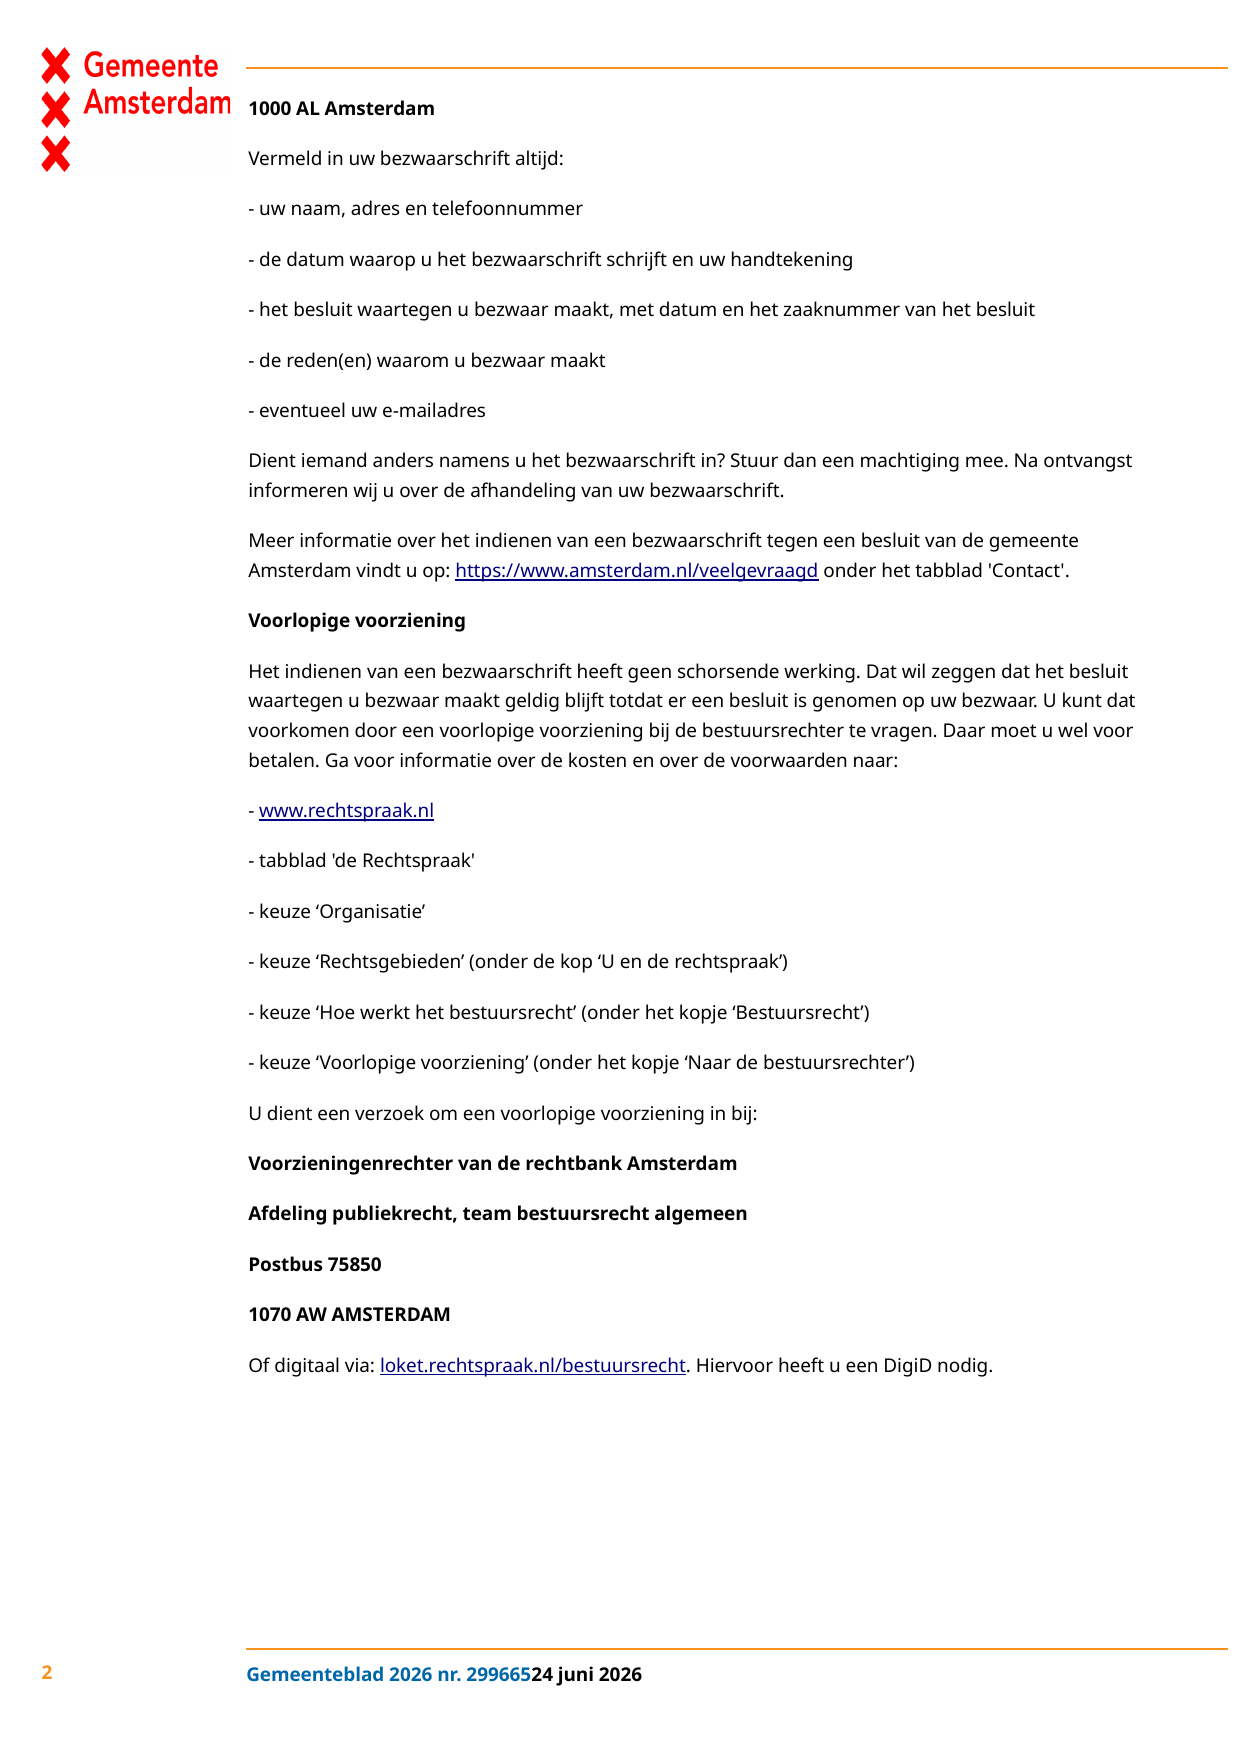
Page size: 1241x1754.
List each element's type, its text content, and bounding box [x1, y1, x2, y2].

text Dient iemand anders namens u het bezwaarschrift in? Stuur dan een machtiging mee. Na ontvangst informeren wij u over de afhandeling van uw bezwaarschrift. [248, 448, 1152, 503]
text - keuze ‘Hoe werkt het bestuursrecht’ (onder het kopje ‘Bestuursrecht’) [248, 999, 1152, 1025]
text U dient een verzoek om een voorlopige voorziening in bij: [248, 1100, 1152, 1126]
text Het indienen van een bezwaarschrift heeft geen schorsende werking. Dat wil zeggen dat het besluit waartegen u bezwaar maakt geldig blijft totdat er een besluit is genomen op uw bezwaar. U kunt dat voorkomen door een voorlopige voorziening bij de bestuursrechter te vragen. Daar moet u wel voor betalen. Ga voor informatie over de kosten en over de voorwaarden naar: [248, 658, 1152, 773]
text - het besluit waartegen u bezwaar maakt, met datum en het zaaknummer van het besluit [248, 296, 1152, 322]
text - eventueel uw e-mailadres [248, 397, 1152, 423]
text Meer informatie over het indienen van een bezwaarschrift tegen een besluit van de gemeente Amsterdam vindt u op: https://www.amsterdam.nl/veelgevraagd onder het tabblad 'Contact'. [248, 528, 1152, 583]
text - keuze ‘Organisatie’ [248, 898, 1152, 924]
text - keuze ‘Rechtsgebieden’ (onder de kop ‘U en de rechtspraak’) [248, 948, 1152, 974]
text 1070 AW AMSTERDAM [248, 1301, 1152, 1327]
text - de reden(en) waarom u bezwaar maakt [248, 347, 1152, 373]
text - www.rechtspraak.nl [248, 797, 1152, 823]
text Voorzieningenrechter van de rechtbank Amsterdam [248, 1150, 1152, 1176]
text Afdeling publiekrecht, team bestuursrecht algemeen [248, 1201, 1152, 1226]
text Of digitaal via: loket.rechtspraak.nl/bestuursrecht. Hiervoor heeft u een DigiD nodig. [248, 1352, 1152, 1378]
text Vermeld in uw bezwaarschrift altijd: [248, 145, 1152, 171]
text Voorlopige voorziening [248, 608, 1152, 633]
text Postbus 75850 [248, 1251, 1152, 1277]
text - uw naam, adres en telefoonnummer [248, 196, 1152, 221]
text - tabblad 'de Rechtspraak' [248, 848, 1152, 873]
picture [41, 47, 231, 172]
text - de datum waarop u het bezwaarschrift schrijft en uw handtekening [248, 246, 1152, 272]
text - keuze ‘Voorlopige voorziening’ (onder het kopje ‘Naar de bestuursrechter’) [248, 1049, 1152, 1075]
text 1000 AL Amsterdam [248, 95, 1152, 121]
